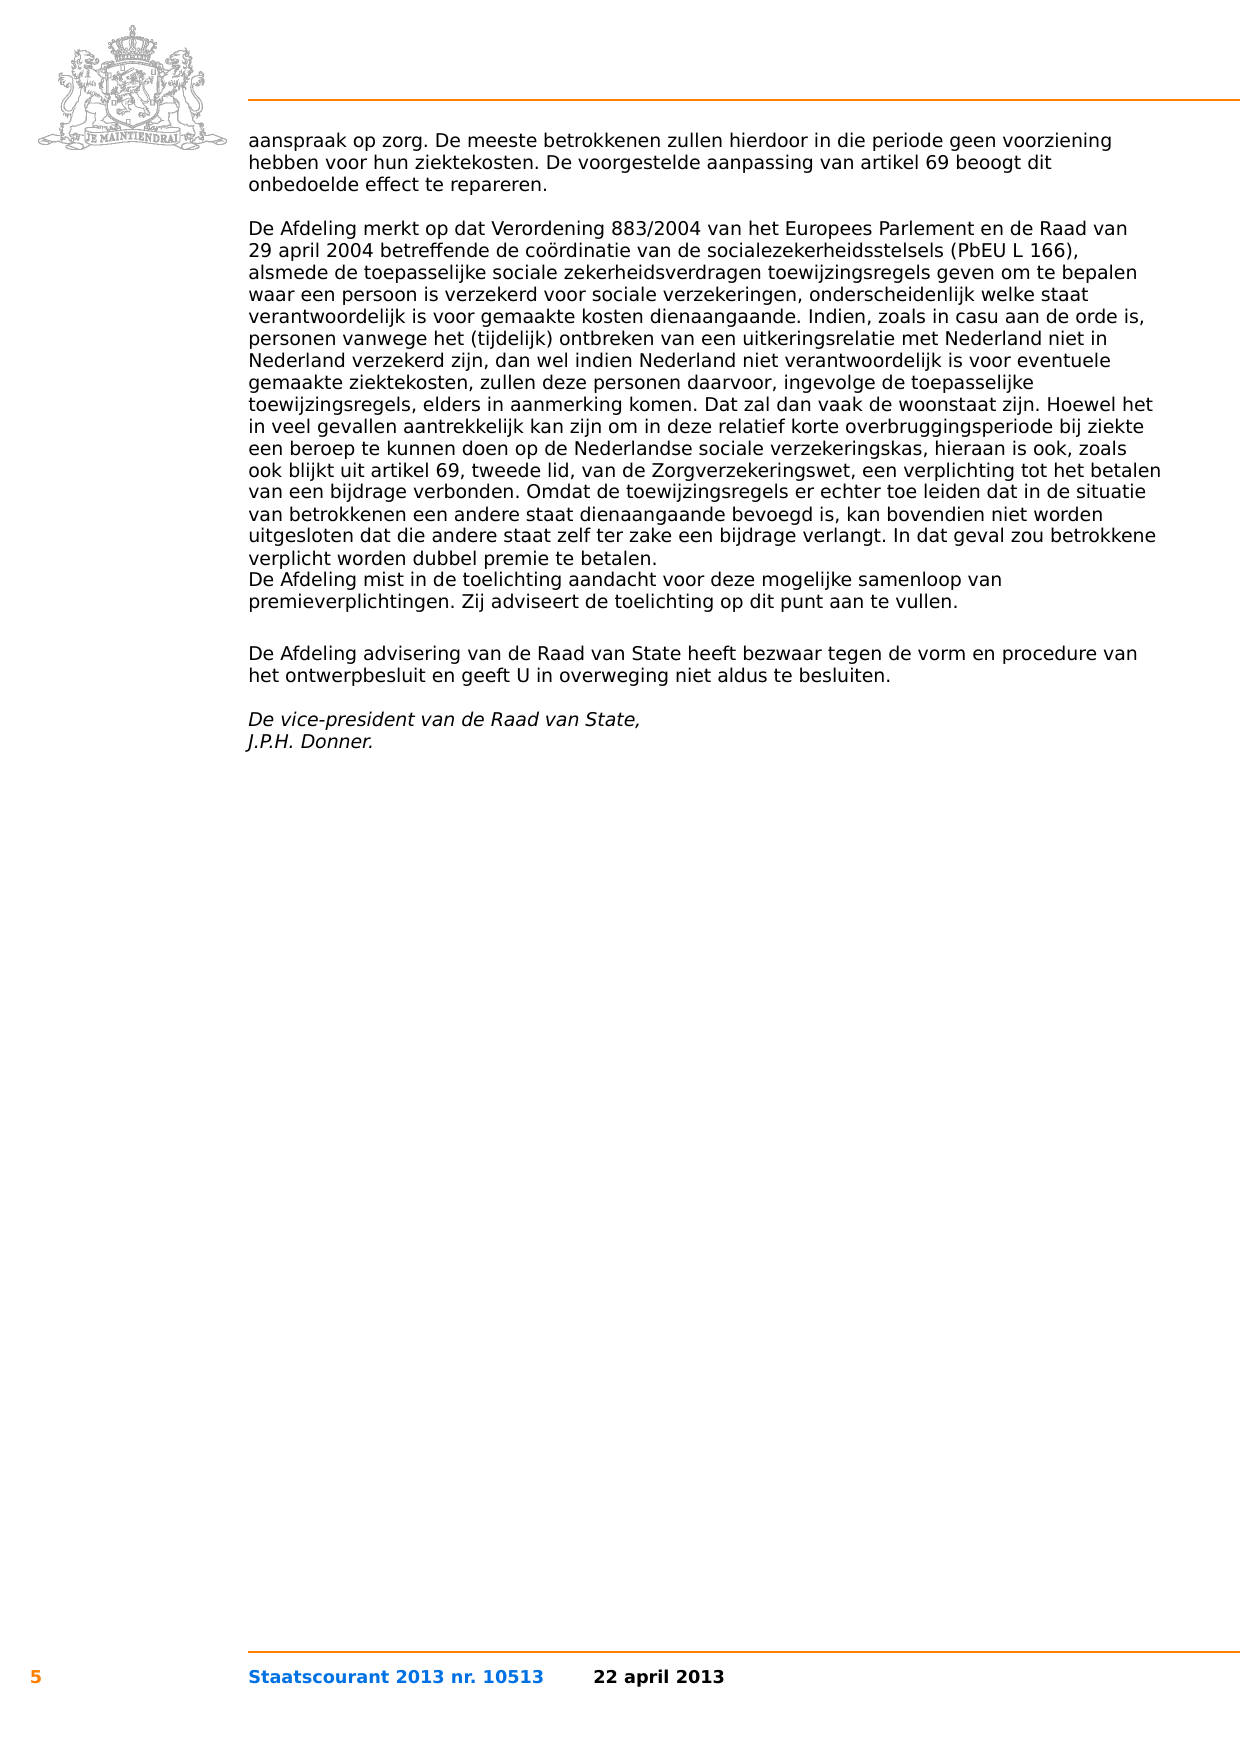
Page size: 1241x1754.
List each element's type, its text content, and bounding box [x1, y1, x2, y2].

text De Afdeling advisering van de Raad van State heeft bezwaar tegen de vorm en procedure van het ontwerpbesluit en geeft U in overweging niet aldus te besluiten. [248, 643, 1163, 687]
text De Afdeling mist in de toelichting aandacht voor deze mogelijke samenloop van premieverplichtingen. Zij adviseert de toelichting op dit punt aan te vullen. [248, 569, 1163, 613]
text aanspraak op zorg. De meeste betrokkenen zullen hierdoor in die periode geen voorziening hebben voor hun ziektekosten. De voorgestelde aanpassing van artikel 69 beoogt dit onbedoelde effect te repareren. [248, 130, 1163, 196]
text De vice-president van de Raad van State, J.P.H. Donner. [248, 709, 1163, 753]
text De Afdeling merkt op dat Verordening 883/2004 van het Europees Parlement en de Raad van 29 april 2004 betreffende de coördinatie van de socialezekerheidsstelsels (PbEU L 166), alsmede de toepasselijke sociale zekerheidsverdragen toewijzingsregels geven om te bepalen waar een persoon is verzekerd voor sociale verzekeringen, onderscheidenlijk welke staat verantwoordelijk is voor gemaakte kosten dienaangaande. Indien, zoals in casu aan de orde is, personen vanwege het (tijdelijk) ontbreken van een uitkeringsrelatie met Nederland niet in Nederland verzekerd zijn, dan wel indien Nederland niet verantwoordelijk is voor eventuele gemaakte ziektekosten, zullen deze personen daarvoor, ingevolge de toepasselijke toewijzingsregels, elders in aanmerking komen. Dat zal dan vaak de woonstaat zijn. Hoewel het in veel gevallen aantrekkelijk kan zijn om in deze relatief korte overbruggingsperiode bij ziekte een beroep te kunnen doen op de Nederlandse sociale verzekeringskas, hieraan is ook, zoals ook blijkt uit artikel 69, tweede lid, van de Zorgverzekeringswet, een verplichting tot het betalen van een bijdrage verbonden. Omdat de toewijzingsregels er echter toe leiden dat in de situatie van betrokkenen een andere staat dienaangaande bevoegd is, kan bovendien niet worden uitgesloten dat die andere staat zelf ter zake een bijdrage verlangt. In dat geval zou betrokkene verplicht worden dubbel premie te betalen. [248, 218, 1163, 569]
picture [38, 25, 227, 150]
